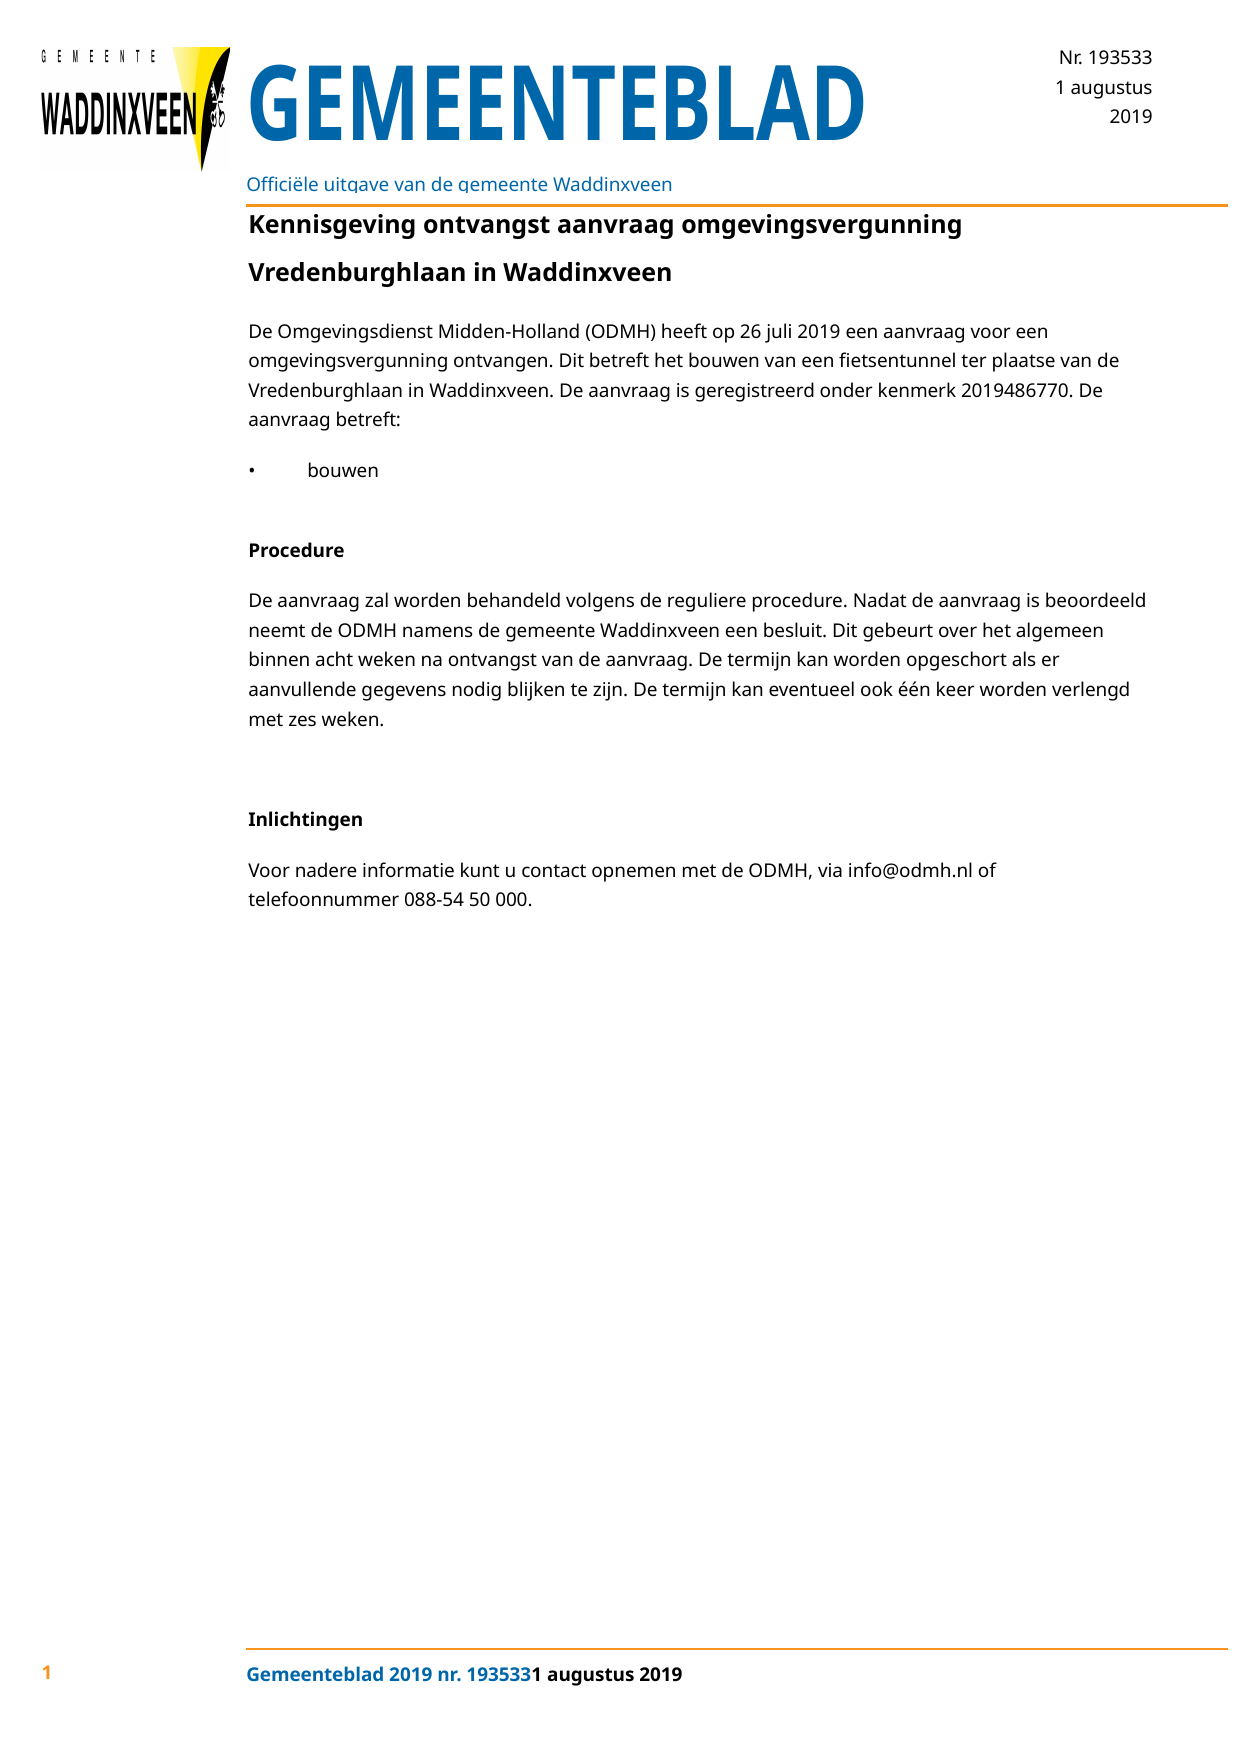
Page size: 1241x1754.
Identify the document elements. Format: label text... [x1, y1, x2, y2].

text Kennisgeving ontvangst aanvraag omgevingsvergunning Vredenburghlaan in Waddinxveen [248, 207, 1152, 288]
list bouwen [248, 457, 1152, 483]
text De aanvraag zal worden behandeld volgens de reguliere procedure. Nadat de aanvraag is beoordeeld neemt de ODMH namens de gemeente Waddinxveen een besluit. Dit gebeurt over het algemeen binnen acht weken na ontvangst van de aanvraag. De termijn kan worden opgeschort als er aanvullende gegevens nodig blijken te zijn. De termijn kan eventueel ook één keer worden verlengd met zes weken. [248, 587, 1152, 732]
picture [41, 47, 231, 172]
text Inlichtingen [248, 807, 1152, 832]
text Procedure [248, 537, 1152, 563]
text Voor nadere informatie kunt u contact opnemen met de ODMH, via info@odmh.nl of telefoonnummer 088-54 50 000. [248, 857, 1152, 912]
text De Omgevingsdienst Midden-Holland (ODMH) heeft op 26 juli 2019 een aanvraag voor een omgevingsvergunning ontvangen. Dit betreft het bouwen van een fietsentunnel ter plaatse van de Vredenburghlaan in Waddinxveen. De aanvraag is geregistreerd onder kenmerk 2019486770. De aanvraag betreft: [248, 318, 1152, 432]
